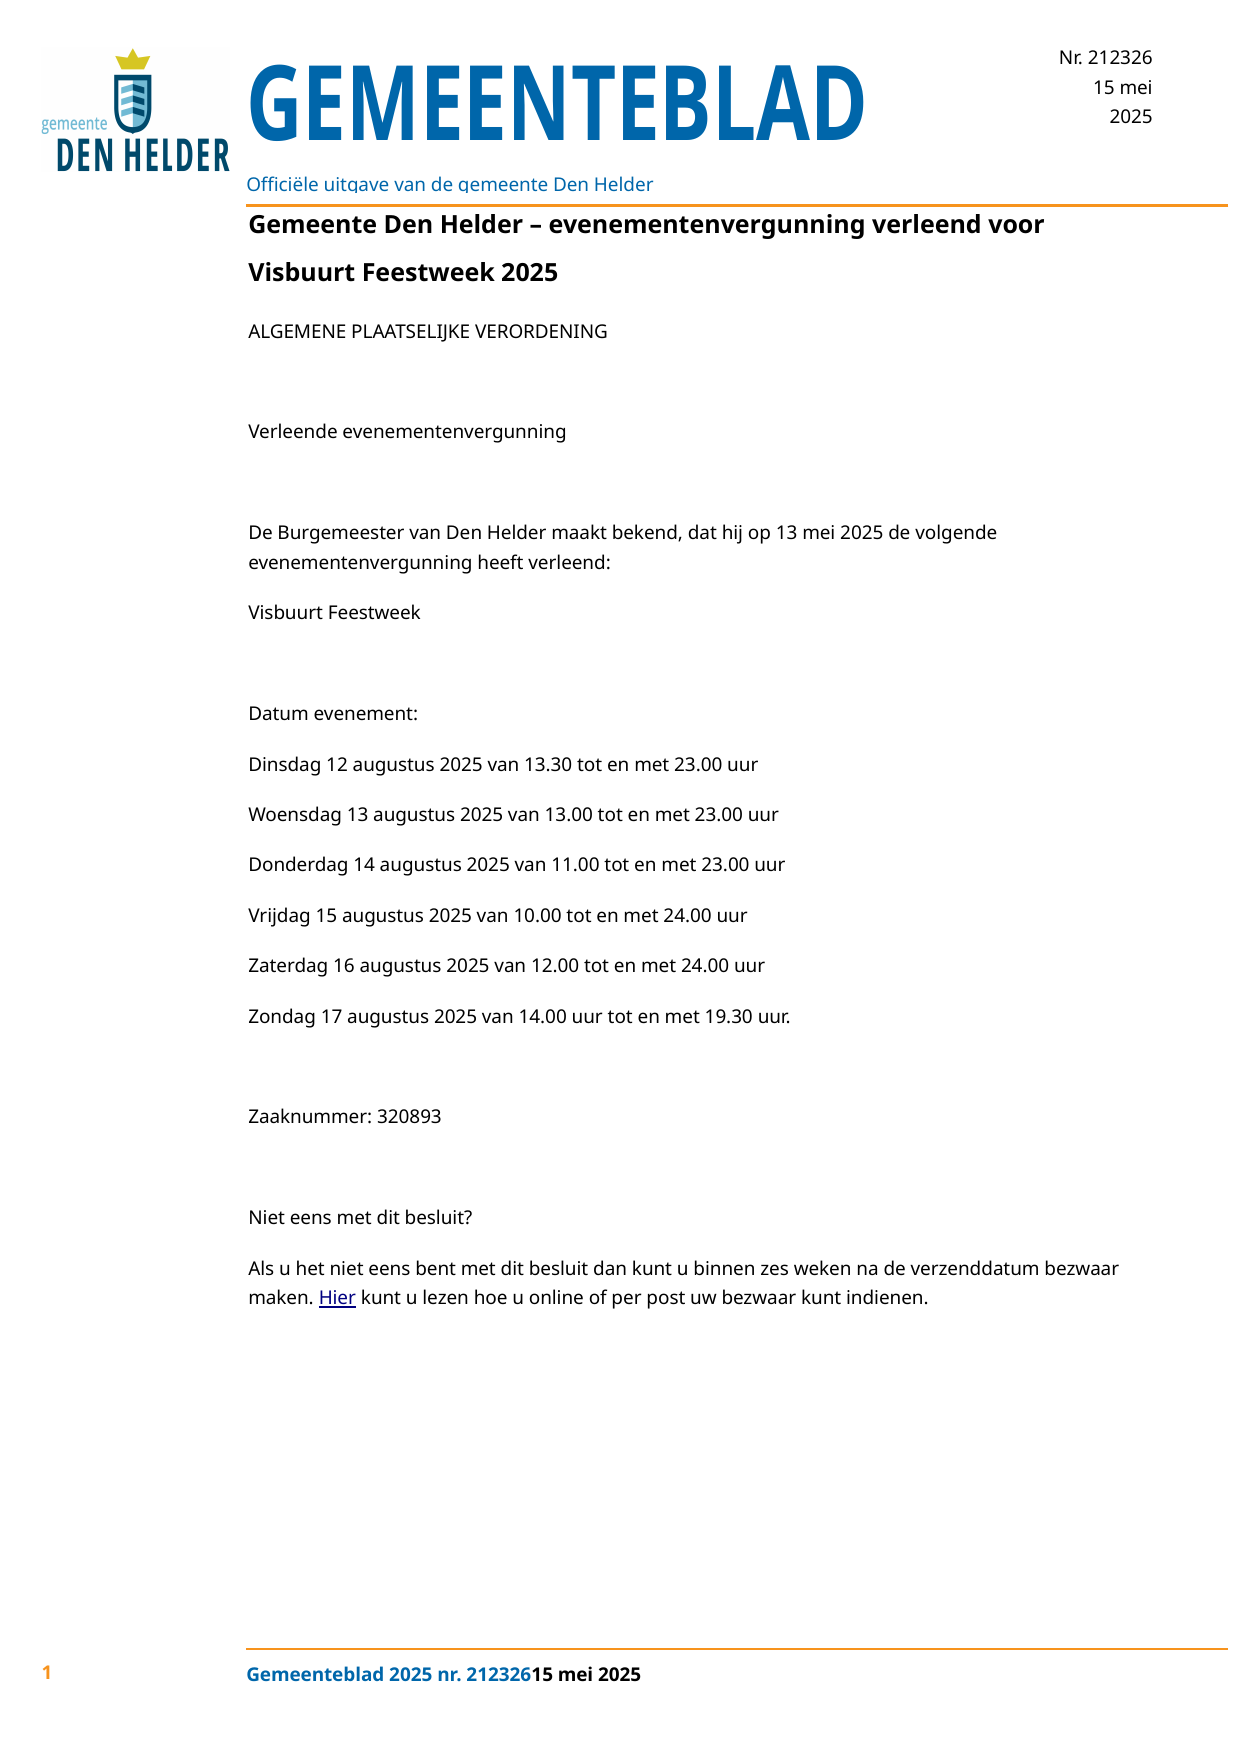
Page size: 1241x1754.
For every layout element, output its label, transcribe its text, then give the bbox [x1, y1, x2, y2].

picture [182, 144, 187, 165]
text Visbuurt Feestweek [248, 599, 1152, 625]
text Niet eens met dit besluit? [248, 1204, 1152, 1230]
text Als u het niet eens bent met dit besluit dan kunt u binnen zes weken na de verzenddatum bezwaar maken. Hier kunt u lezen hoe u online of per post uw bezwaar kunt indienen. [248, 1255, 1152, 1310]
text Zaterdag 16 augustus 2025 van 12.00 tot en met 24.00 uur [248, 952, 1152, 978]
text Dinsdag 12 augustus 2025 van 13.30 tot en met 23.00 uur [248, 751, 1152, 777]
text Vrijdag 15 augustus 2025 van 10.00 tot en met 24.00 uur [248, 902, 1152, 928]
text Zondag 17 augustus 2025 van 14.00 uur tot en met 19.30 uur. [248, 1003, 1152, 1029]
picture [130, 157, 135, 172]
text Donderdag 14 augustus 2025 van 11.00 tot en met 23.00 uur [248, 852, 1152, 877]
text Datum evenement: [248, 700, 1152, 726]
picture [220, 160, 224, 172]
text De Burgemeester van Den Helder maakt bekend, dat hij op 13 mei 2025 de volgende evenementenvergunning heeft verleend: [248, 519, 1152, 575]
text ALGEMENE PLAATSELIJKE VERORDENING [248, 318, 1152, 344]
picture [100, 154, 106, 172]
text Verleende evenementenvergunning [248, 419, 1152, 444]
text Gemeente Den Helder – evenementenvergunning verleend voor Visbuurt Feestweek 2025 [248, 207, 1152, 288]
picture [63, 144, 68, 165]
text Woensdag 13 augustus 2025 van 13.00 tot en met 23.00 uur [248, 801, 1152, 827]
text Zaaknummer: 320893 [248, 1104, 1152, 1129]
picture [41, 47, 231, 172]
